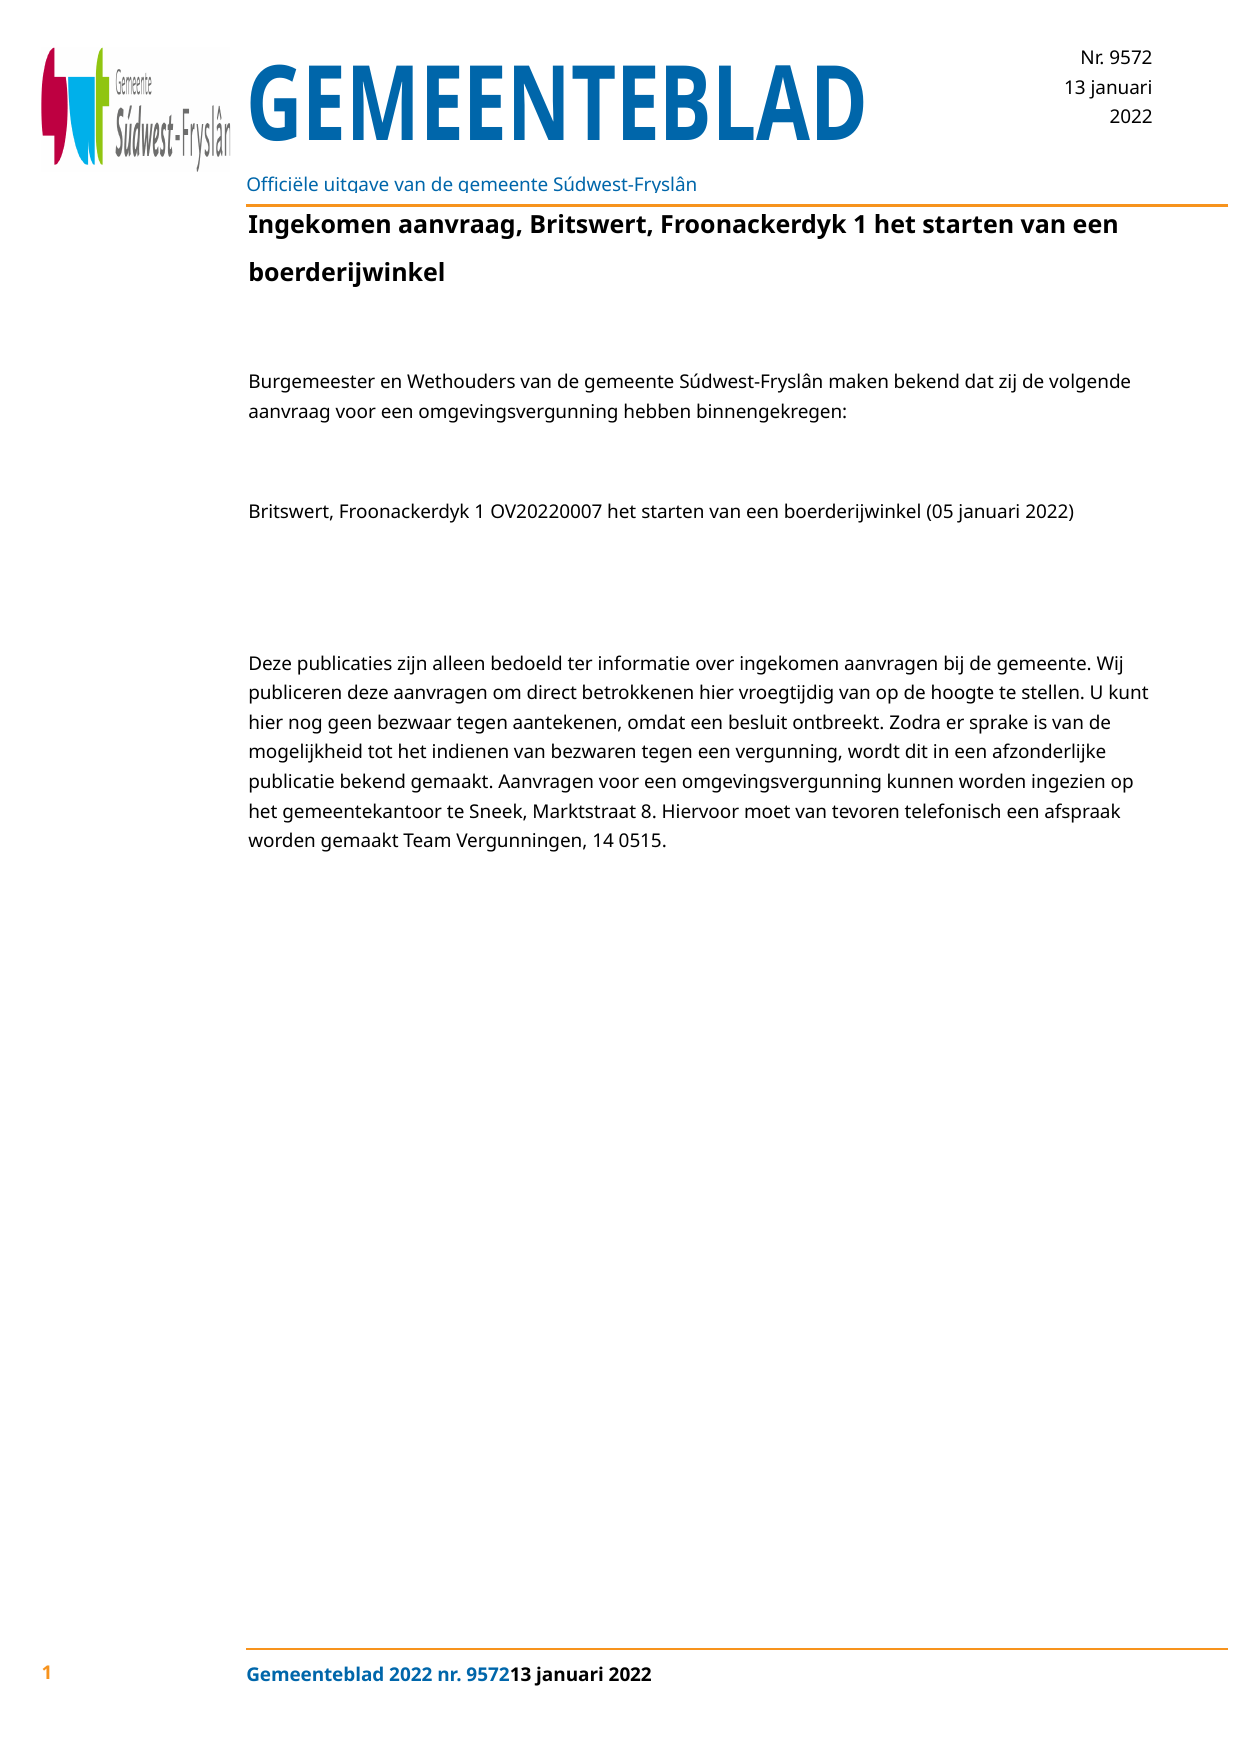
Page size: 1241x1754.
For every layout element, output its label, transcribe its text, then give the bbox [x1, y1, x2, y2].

text Burgemeester en Wethouders van de gemeente Súdwest-Fryslân maken bekend dat zij de volgende aanvraag voor een omgevingsvergunning hebben binnengekregen: [248, 368, 1152, 424]
text Ingekomen aanvraag, Britswert, Froonackerdyk 1 het starten van een boerderijwinkel [248, 207, 1152, 288]
text Deze publicaties zijn alleen bedoeld ter informatie over ingekomen aanvragen bij de gemeente. Wij publiceren deze aanvragen om direct betrokkenen hier vroegtijdig van op de hoogte te stellen. U kunt hier nog geen bezwaar tegen aantekenen, omdat een besluit ontbreekt. Zodra er sprake is van de mogelijkheid tot het indienen van bezwaren tegen een vergunning, wordt dit in een afzonderlijke publicatie bekend gemaakt. Aanvragen voor een omgevingsvergunning kunnen worden ingezien op het gemeentekantoor te Sneek, Marktstraat 8. Hiervoor moet van tevoren telefonisch een afspraak worden gemaakt Team Vergunningen, 14 0515. [248, 650, 1152, 853]
text Britswert, Froonackerdyk 1 OV20220007 het starten van een boerderijwinkel (05 januari 2022) [248, 499, 1152, 524]
picture [41, 47, 231, 172]
